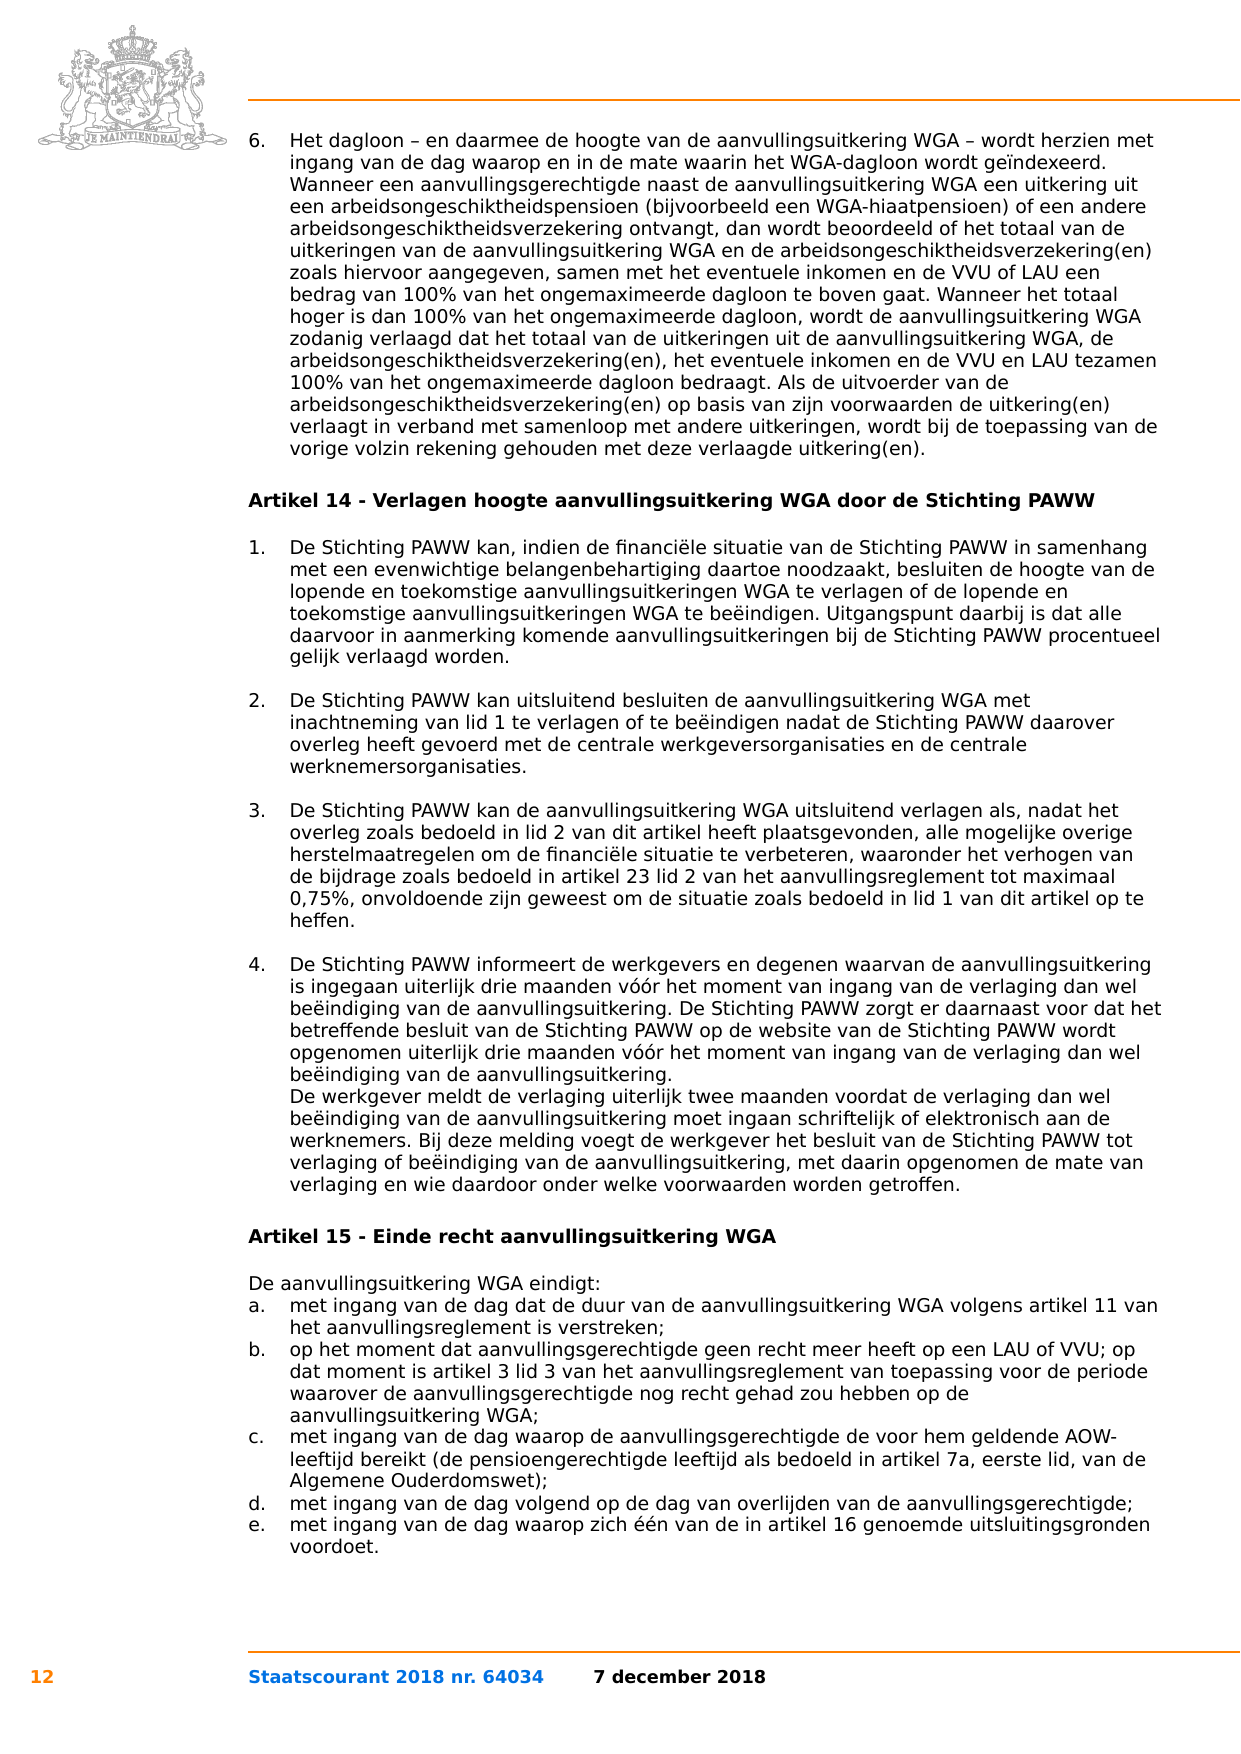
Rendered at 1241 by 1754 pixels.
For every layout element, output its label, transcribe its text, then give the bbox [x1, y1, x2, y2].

text d. met ingang van de dag volgend op de dag van overlijden van de aanvullingsgerechtigde; [248, 1492, 1163, 1514]
text 1. De Stichting PAWW kan, indien de financiële situatie van de Stichting PAWW in samenhang met een evenwichtige belangenbehartiging daartoe noodzaakt, besluiten de hoogte van de lopende en toekomstige aanvullingsuitkeringen WGA te verlagen of de lopende en toekomstige aanvullingsuitkeringen WGA te beëindigen. Uitgangspunt daarbij is dat alle daarvoor in aanmerking komende aanvullingsuitkeringen bij de Stichting PAWW procentueel gelijk verlaagd worden. [248, 537, 1163, 668]
text c. met ingang van de dag waarop de aanvullingsgerechtigde de voor hem geldende AOW-leeftijd bereikt (de pensioengerechtigde leeftijd als bedoeld in artikel 7a, eerste lid, van de Algemene Ouderdomswet); [248, 1426, 1163, 1492]
text 2. De Stichting PAWW kan uitsluitend besluiten de aanvullingsuitkering WGA met inachtneming van lid 1 te verlagen of te beëindigen nadat de Stichting PAWW daarover overleg heeft gevoerd met de centrale werkgeversorganisaties en de centrale werknemersorganisaties. [248, 690, 1163, 778]
text 3. De Stichting PAWW kan de aanvullingsuitkering WGA uitsluitend verlagen als, nadat het overleg zoals bedoeld in lid 2 van dit artikel heeft plaatsgevonden, alle mogelijke overige herstelmaatregelen om de financiële situatie te verbeteren, waaronder het verhogen van de bijdrage zoals bedoeld in artikel 23 lid 2 van het aanvullingsreglement tot maximaal 0,75%, onvoldoende zijn geweest om de situatie zoals bedoeld in lid 1 van dit artikel op te heffen. [248, 800, 1163, 932]
picture [38, 25, 227, 150]
subtitle Artikel 14 - Verlagen hoogte aanvullingsuitkering WGA door de Stichting PAWW [248, 489, 1163, 512]
subtitle Artikel 15 - Einde recht aanvullingsuitkering WGA [248, 1226, 1163, 1248]
text e. met ingang van de dag waarop zich één van de in artikel 16 genoemde uitsluitingsgronden voordoet. [248, 1514, 1163, 1558]
text De werkgever meldt de verlaging uiterlijk twee maanden voordat de verlaging dan wel beëindiging van de aanvullingsuitkering moet ingaan schriftelijk of elektronisch aan de werknemers. Bij deze melding voegt de werkgever het besluit van de Stichting PAWW tot verlaging of beëindiging van de aanvullingsuitkering, met daarin opgenomen de mate van verlaging en wie daardoor onder welke voorwaarden worden getroffen. [289, 1086, 1163, 1196]
text Wanneer een aanvullingsgerechtigde naast de aanvullingsuitkering WGA een uitkering uit een arbeidsongeschiktheidspensioen (bijvoorbeeld een WGA-hiaatpensioen) of een andere arbeidsongeschiktheidsverzekering ontvangt, dan wordt beoordeeld of het totaal van de uitkeringen van de aanvullingsuitkering WGA en de arbeidsongeschiktheidsverzekering(en) zoals hiervoor aangegeven, samen met het eventuele inkomen en de VVU of LAU een bedrag van 100% van het ongemaximeerde dagloon te boven gaat. Wanneer het totaal hoger is dan 100% van het ongemaximeerde dagloon, wordt de aanvullingsuitkering WGA zodanig verlaagd dat het totaal van de uitkeringen uit de aanvullingsuitkering WGA, de arbeidsongeschiktheidsverzekering(en), het eventuele inkomen en de VVU en LAU tezamen 100% van het ongemaximeerde dagloon bedraagt. Als de uitvoerder van de arbeidsongeschiktheidsverzekering(en) op basis van zijn voorwaarden de uitkering(en) verlaagt in verband met samenloop met andere uitkeringen, wordt bij de toepassing van de vorige volzin rekening gehouden met deze verlaagde uitkering(en). [289, 174, 1163, 459]
text 6. Het dagloon – en daarmee de hoogte van de aanvullingsuitkering WGA – wordt herzien met ingang van de dag waarop en in de mate waarin het WGA-dagloon wordt geïndexeerd. [248, 130, 1163, 174]
text De aanvullingsuitkering WGA eindigt: [248, 1273, 1163, 1294]
text b. op het moment dat aanvullingsgerechtigde geen recht meer heeft op een LAU of VVU; op dat moment is artikel 3 lid 3 van het aanvullingsreglement van toepassing voor de periode waarover de aanvullingsgerechtigde nog recht gehad zou hebben op de aanvullingsuitkering WGA; [248, 1338, 1163, 1426]
text a. met ingang van de dag dat de duur van de aanvullingsuitkering WGA volgens artikel 11 van het aanvullingsreglement is verstreken; [248, 1294, 1163, 1338]
text 4. De Stichting PAWW informeert de werkgevers en degenen waarvan de aanvullingsuitkering is ingegaan uiterlijk drie maanden vóór het moment van ingang van de verlaging dan wel beëindiging van de aanvullingsuitkering. De Stichting PAWW zorgt er daarnaast voor dat het betreffende besluit van de Stichting PAWW op de website van de Stichting PAWW wordt opgenomen uiterlijk drie maanden vóór het moment van ingang van de verlaging dan wel beëindiging van de aanvullingsuitkering. [248, 954, 1163, 1086]
